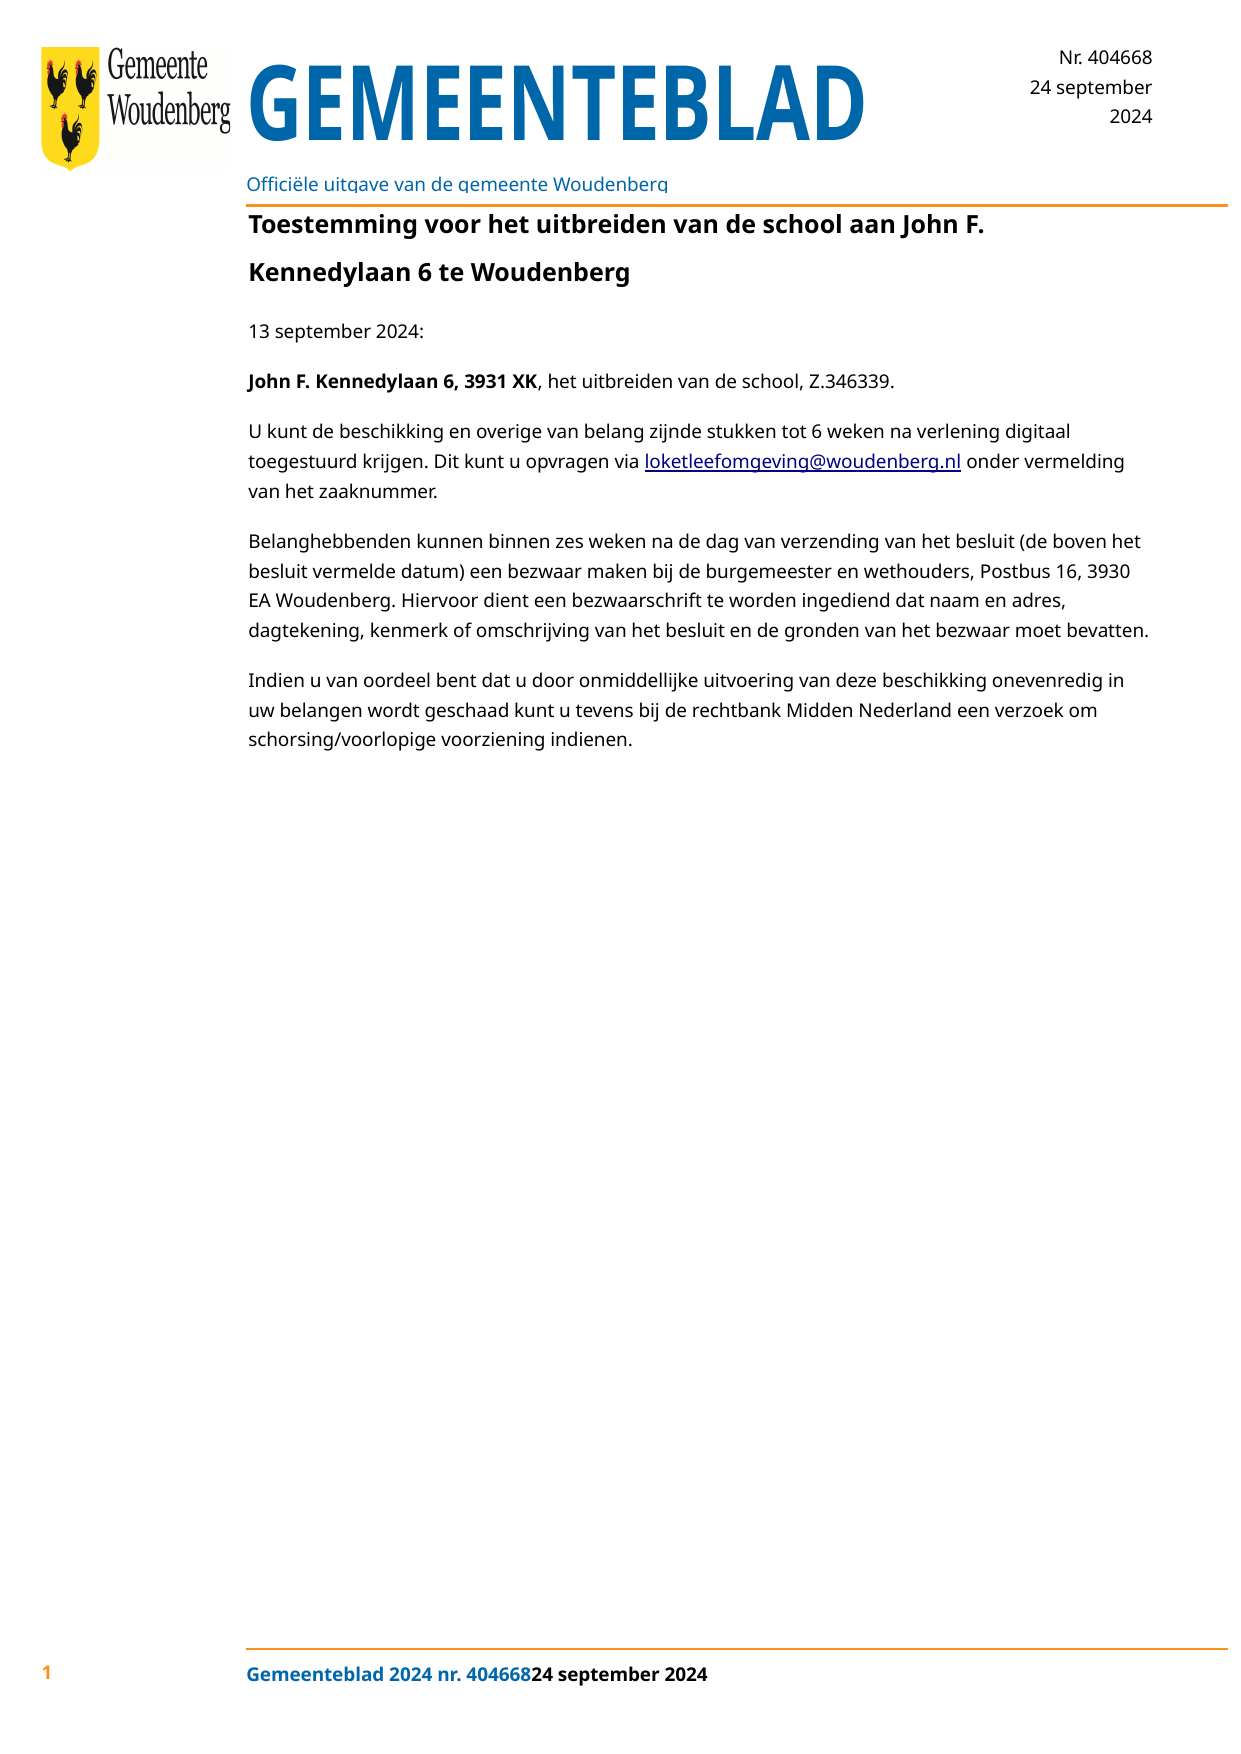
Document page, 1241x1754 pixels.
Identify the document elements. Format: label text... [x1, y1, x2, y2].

text U kunt de beschikking en overige van belang zijnde stukken tot 6 weken na verlening digitaal toegestuurd krijgen. Dit kunt u opvragen via loketleefomgeving@woudenberg.nl onder vermelding van het zaaknummer. [248, 419, 1152, 504]
text Toestemming voor het uitbreiden van de school aan John F. Kennedylaan 6 te Woudenberg [248, 207, 1152, 288]
text John F. Kennedylaan 6, 3931 XK, het uitbreiden van de school, Z.346339. [248, 368, 1152, 394]
text Indien u van oordeel bent dat u door onmiddellijke uitvoering van deze beschikking onevenredig in uw belangen wordt geschaad kunt u tevens bij de rechtbank Midden Nederland een verzoek om schorsing/voorlopige voorziening indienen. [248, 667, 1152, 752]
text 13 september 2024: [248, 318, 1152, 344]
text Belanghebbenden kunnen binnen zes weken na de dag van verzending van het besluit (de boven het besluit vermelde datum) een bezwaar maken bij de burgemeester en wethouders, Postbus 16, 3930 EA Woudenberg. Hiervoor dient een bezwaarschrift te worden ingediend dat naam en adres, dagtekening, kenmerk of omschrijving van het besluit en de gronden van het bezwaar moet bevatten. [248, 528, 1152, 643]
picture [41, 47, 231, 172]
